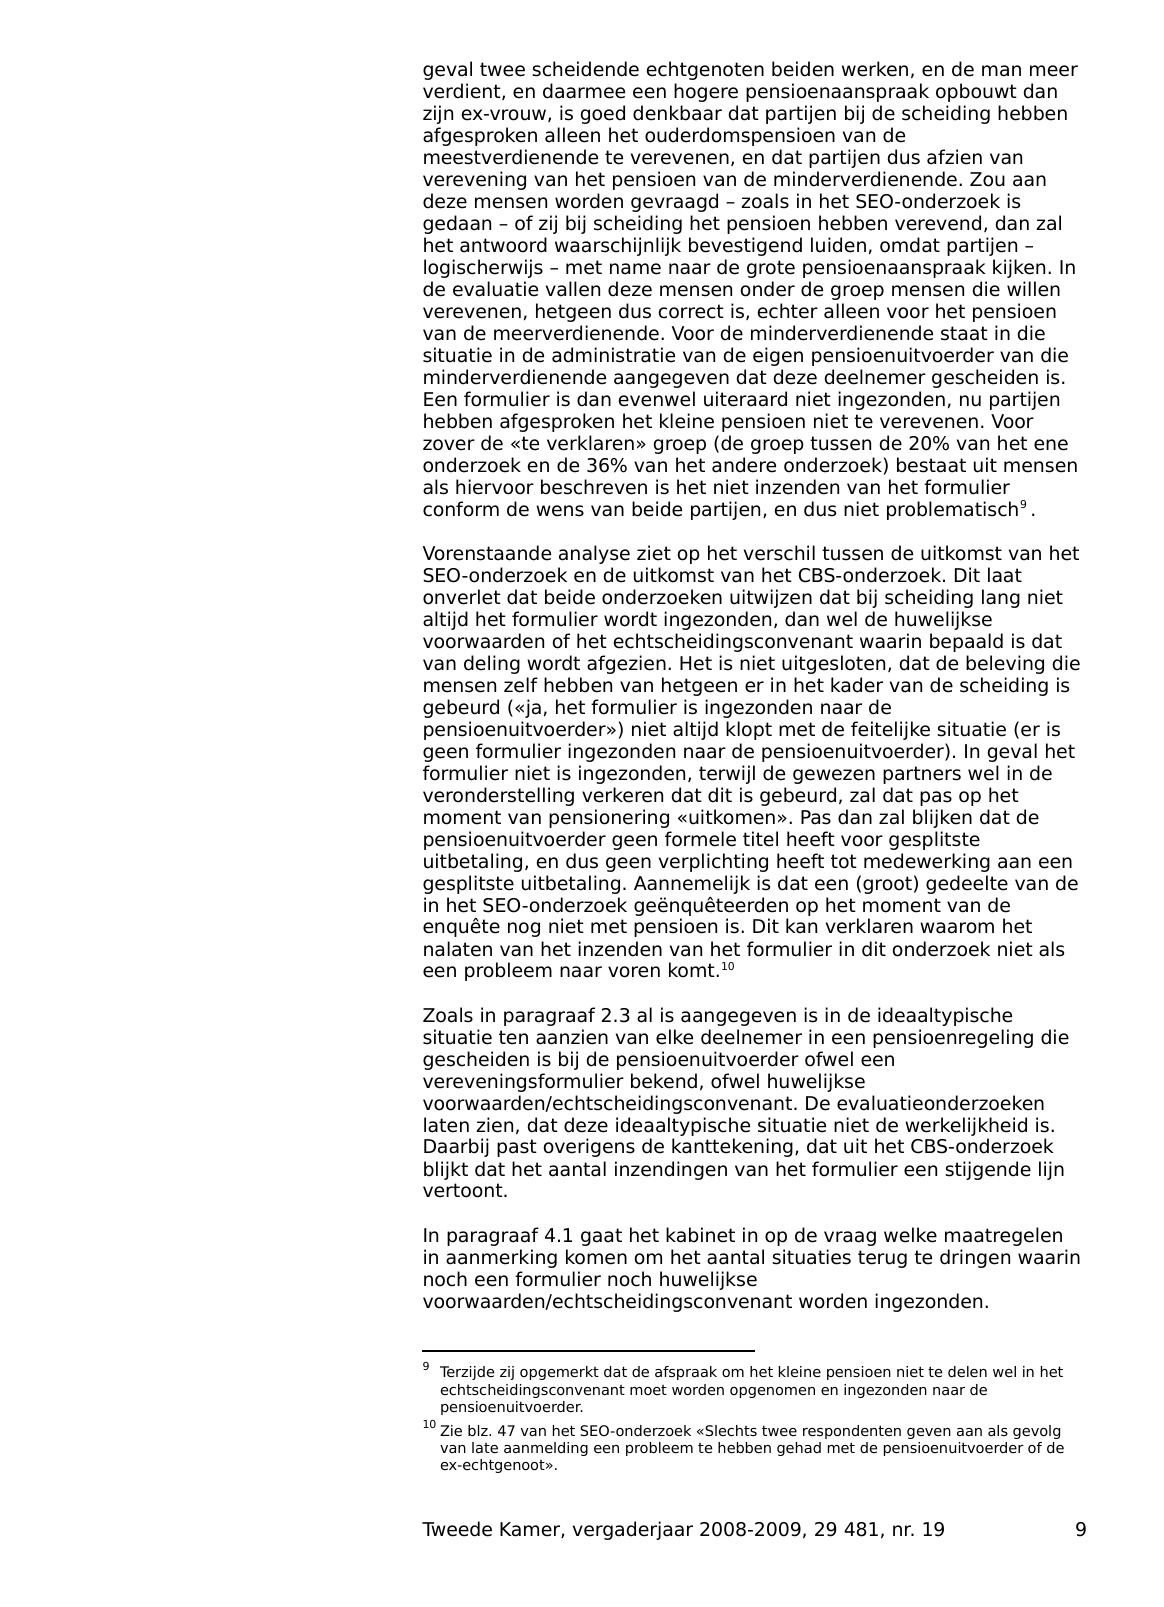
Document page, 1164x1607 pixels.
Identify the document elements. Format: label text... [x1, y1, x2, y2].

text Vorenstaande analyse ziet op het verschil tussen de uitkomst van het SEO-onderzoek en de uitkomst van het CBS-onderzoek. Dit laat onverlet dat beide onderzoeken uitwijzen dat bij scheiding lang niet altijd het formulier wordt ingezonden, dan wel de huwelijkse voorwaarden of het echtscheidingsconvenant waarin bepaald is dat van deling wordt afgezien. Het is niet uitgesloten, dat de beleving die mensen zelf hebben van hetgeen er in het kader van de scheiding is gebeurd («ja, het formulier is ingezonden naar de pensioenuitvoerder») niet altijd klopt met de feitelijke situatie (er is geen formulier ingezonden naar de pensioenuitvoerder). In geval het formulier niet is ingezonden, terwijl de gewezen partners wel in de veronderstelling verkeren dat dit is gebeurd, zal dat pas op het moment van pensionering «uitkomen». Pas dan zal blijken dat de pensioenuitvoerder geen formele titel heeft voor gesplitste uitbetaling, en dus geen verplichting heeft tot medewerking aan een gesplitste uitbetaling. Aannemelijk is dat een (groot) gedeelte van de in het SEO-onderzoek geënquêteerden op het moment van de enquête nog niet met pensioen is. Dit kan verklaren waarom het nalaten van het inzenden van het formulier in dit onderzoek niet als een probleem naar voren komt. [422, 543, 1087, 982]
text Zie blz. 47 van het SEO-onderzoek «Slechts twee respondenten geven aan als gevolg van late aanmelding een probleem te hebben gehad met de pensioenuitvoerder of de ex-echtgenoot». [422, 1418, 1087, 1474]
text Zoals in paragraaf 2.3 al is aangegeven is in de ideaaltypische situatie ten aanzien van elke deelnemer in een pensioenregeling die gescheiden is bij de pensioenuitvoerder ofwel een vereveningsformulier bekend, ofwel huwelijkse voorwaarden/echtscheidingsconvenant. De evaluatieonderzoeken laten zien, dat deze ideaaltypische situatie niet de werkelijkheid is. Daarbij past overigens de kanttekening, dat uit het CBS-onderzoek blijkt dat het aantal inzendingen van het formulier een stijgende lijn vertoont. [422, 1004, 1087, 1202]
text Terzijde zij opgemerkt dat de afspraak om het kleine pensioen niet te delen wel in het echtscheidingsconvenant moet worden opgenomen en ingezonden naar de pensioenuitvoerder. [422, 1360, 1087, 1416]
text In paragraaf 4.1 gaat het kabinet in op de vraag welke maatregelen in aanmerking komen om het aantal situaties terug te dringen waarin noch een formulier noch huwelijkse voorwaarden/echtscheidingsconvenant worden ingezonden. [422, 1224, 1087, 1312]
text geval twee scheidende echtgenoten beiden werken, en de man meer verdient, en daarmee een hogere pensioenaanspraak opbouwt dan zijn ex-vrouw, is goed denkbaar dat partijen bij de scheiding hebben afgesproken alleen het ouderdomspensioen van de meestverdienende te verevenen, en dat partijen dus afzien van verevening van het pensioen van de minderverdienende. Zou aan deze mensen worden gevraagd – zoals in het SEO-onderzoek is gedaan – of zij bij scheiding het pensioen hebben verevend, dan zal het antwoord waarschijnlijk bevestigend luiden, omdat partijen – logischerwijs – met name naar de grote pensioenaanspraak kijken. In de evaluatie vallen deze mensen onder de groep mensen die willen verevenen, hetgeen dus correct is, echter alleen voor het pensioen van de meerverdienende. Voor de minderverdienende staat in die situatie in de administratie van de eigen pensioenuitvoerder van die minderverdienende aangegeven dat deze deelnemer gescheiden is. Een formulier is dan evenwel uiteraard niet ingezonden, nu partijen hebben afgesproken het kleine pensioen niet te verevenen. Voor zover de «te verklaren» groep (de groep tussen de 20% van het ene onderzoek en de 36% van het andere onderzoek) bestaat uit mensen als hiervoor beschreven is het niet inzenden van het formulier conform de wens van beide partijen, en dus niet problematisch. [422, 59, 1087, 521]
